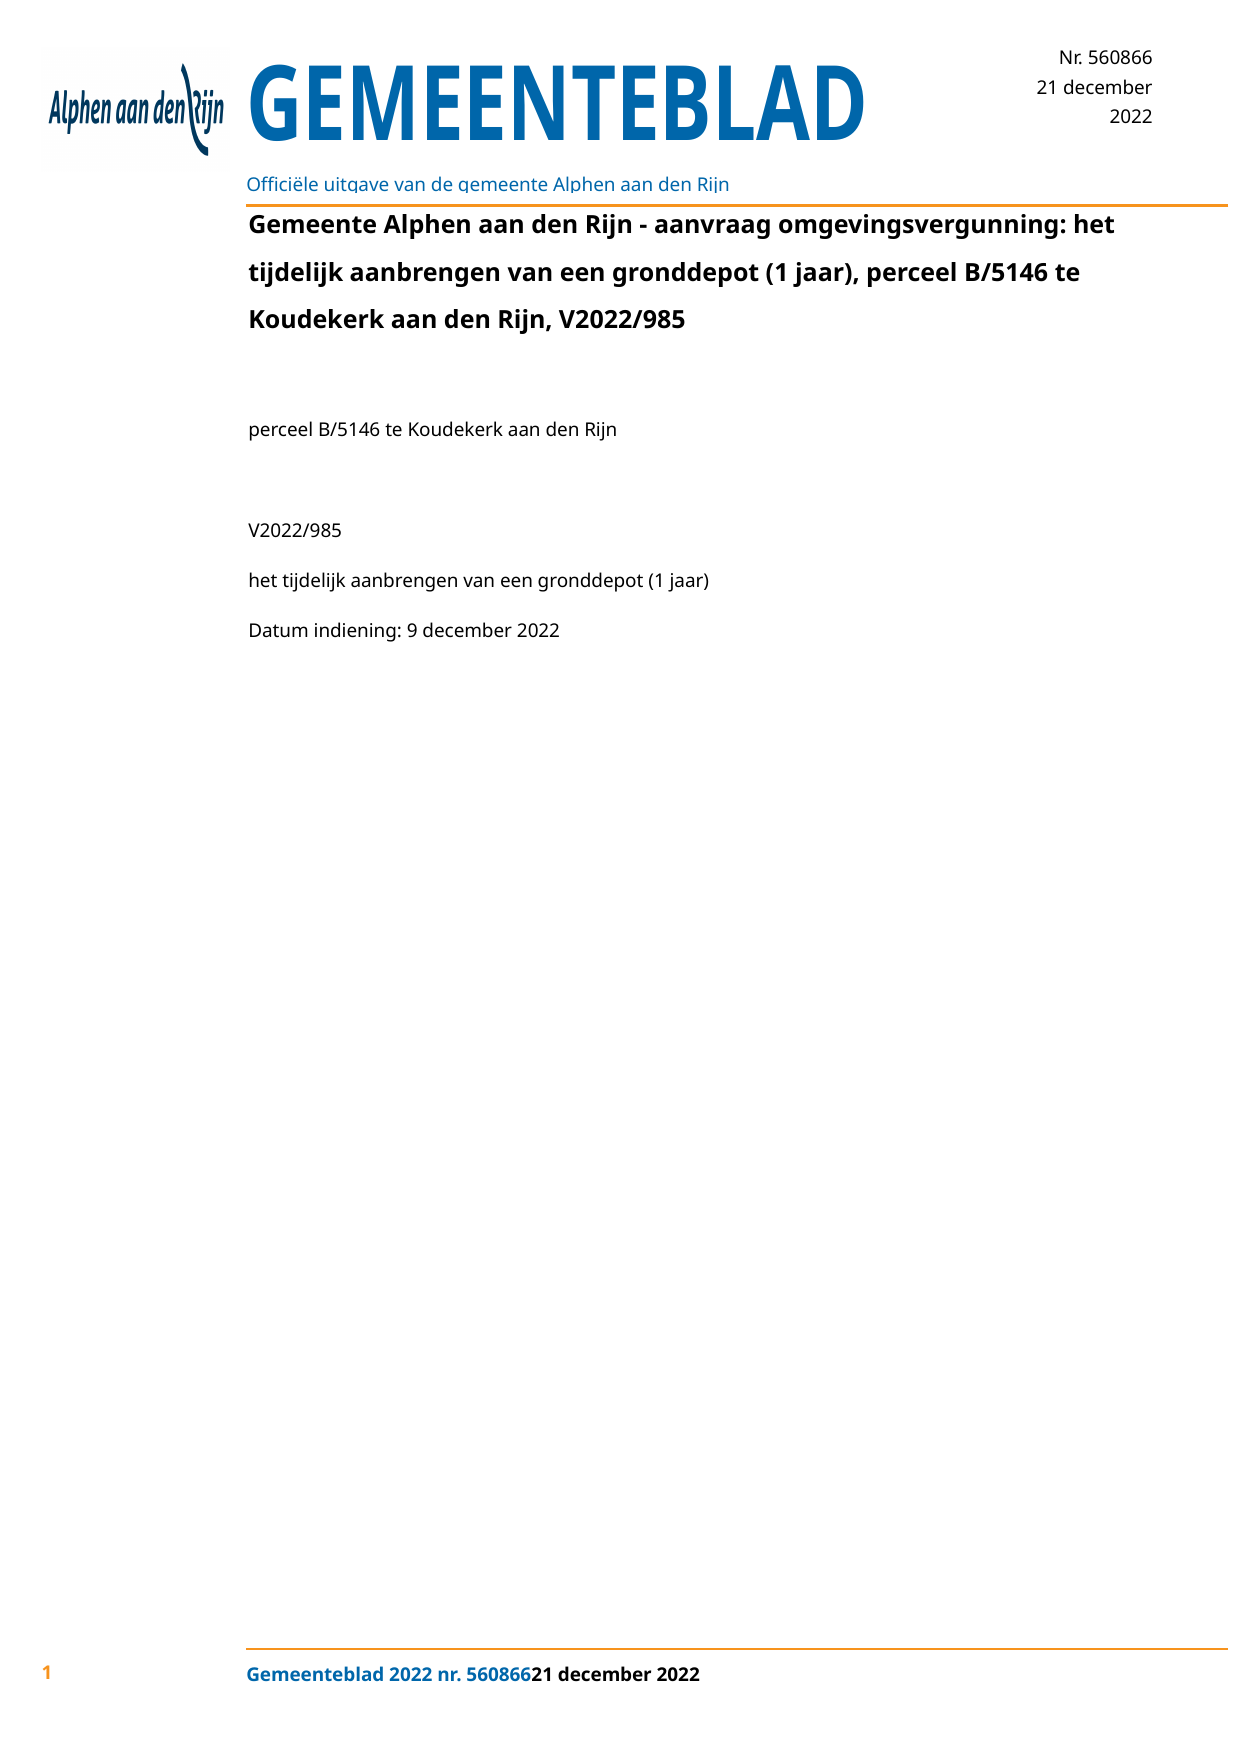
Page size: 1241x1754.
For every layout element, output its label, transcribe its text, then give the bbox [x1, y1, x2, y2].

text Gemeente Alphen aan den Rijn - aanvraag omgevingsvergunning: het tijdelijk aanbrengen van een gronddepot (1 jaar), perceel B/5146 te Koudekerk aan den Rijn, V2022/985 [248, 207, 1152, 336]
picture [41, 47, 231, 172]
text Datum indiening: 9 december 2022 [248, 618, 1152, 643]
text V2022/985 [248, 517, 1152, 542]
text het tijdelijk aanbrengen van een gronddepot (1 jaar) [248, 567, 1152, 593]
text perceel B/5146 te Koudekerk aan den Rijn [248, 416, 1152, 442]
